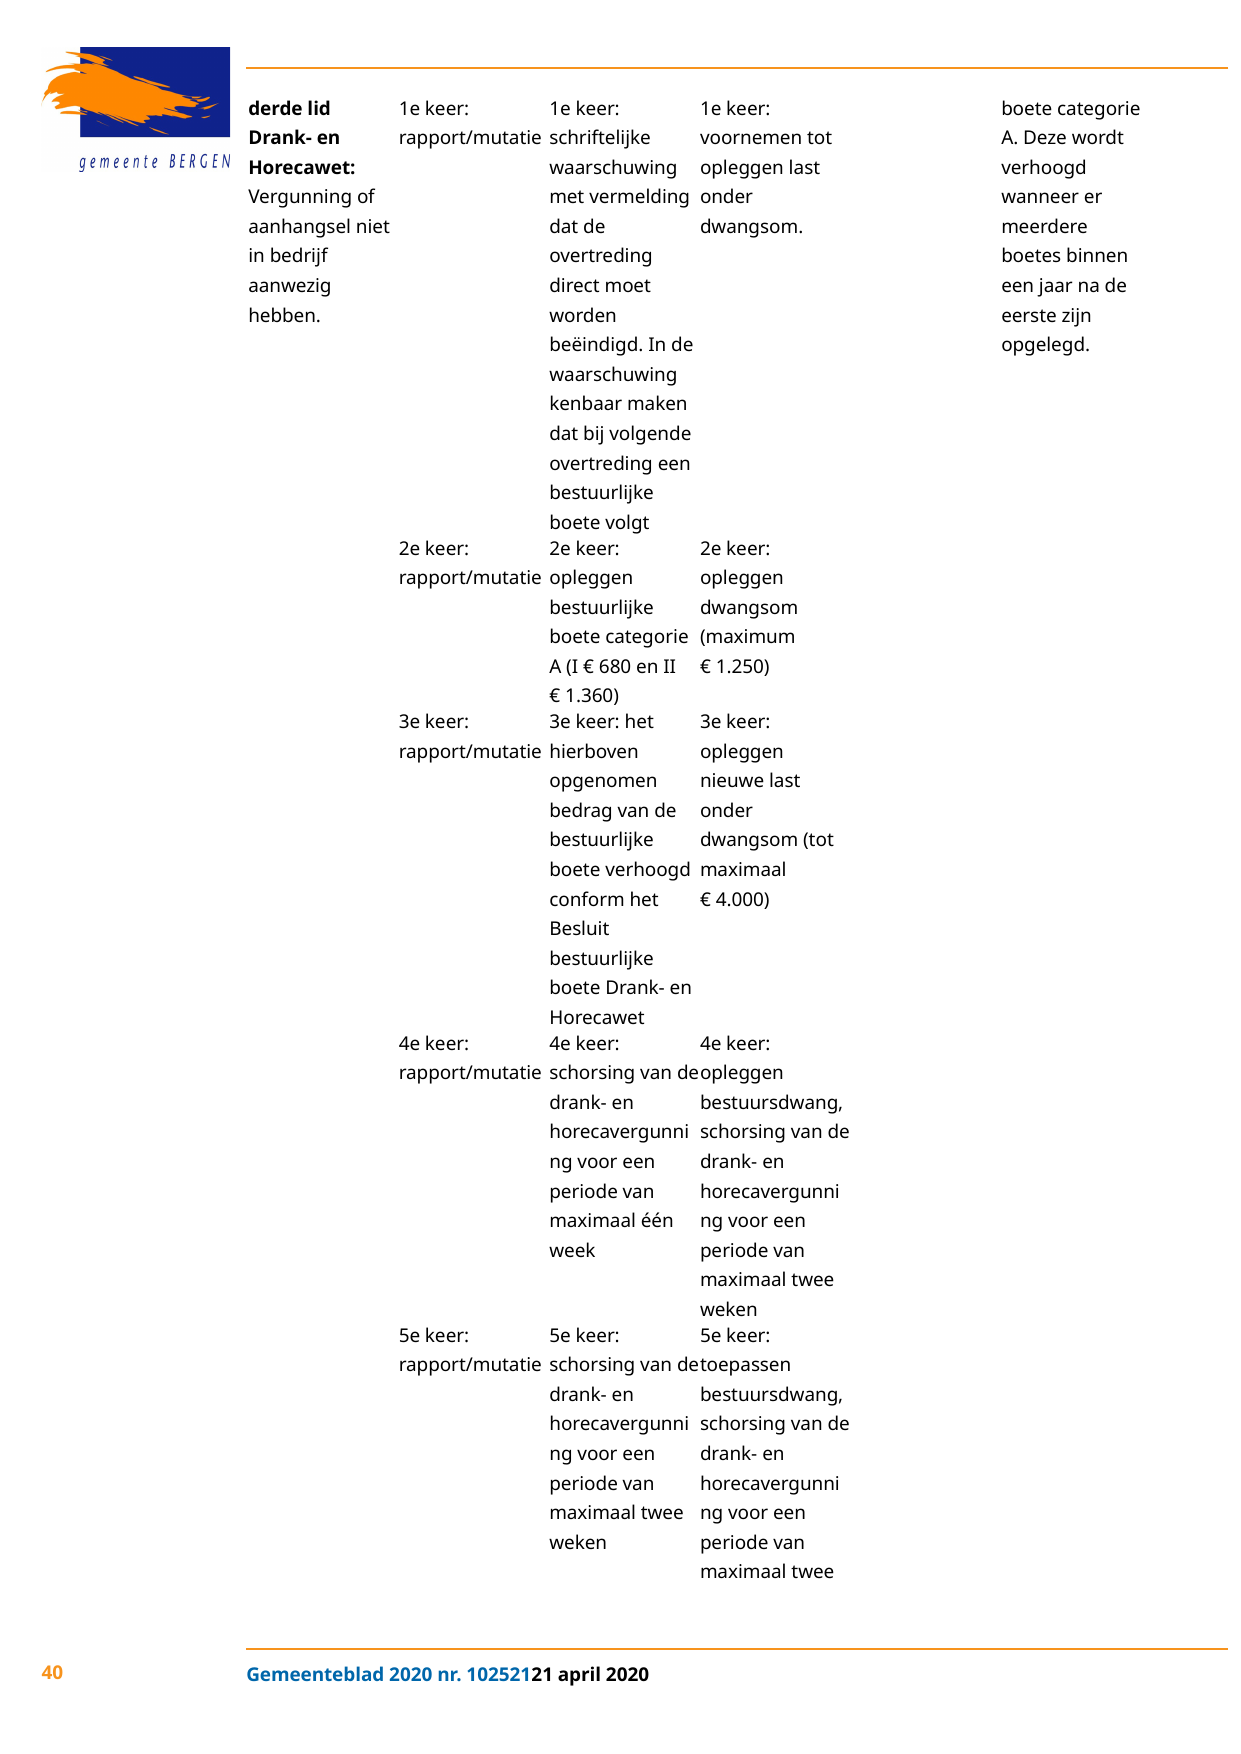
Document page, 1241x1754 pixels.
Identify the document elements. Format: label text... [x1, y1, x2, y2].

table_cell 1e keer: schriftelijke waarschuwing met vermelding dat de overtreding direct moet worden beëindigd. In de waarschuwing kenbaar maken dat bij volgende overtreding een bestuurlijke boete volgt [549, 95, 700, 535]
table_cell 2e keer: opleggen bestuurlijke boete categorie A (I € 680 en II € 1.360) [549, 535, 700, 708]
table_cell 4e keer: schorsing van de drank- en horecavergunning voor een periode van maximaal één week [549, 1030, 700, 1322]
table_cell 5e keer: rapport/mutatie [399, 1322, 549, 1584]
table_cell 3e keer: het hierboven opgenomen bedrag van de bestuurlijke boete verhoogd conform het Besluit bestuurlijke boete Drank- en Horecawet [549, 708, 700, 1030]
table_cell 4e keer: opleggen bestuursdwang, schorsing van de drank- en horecavergunning voor een periode van maximaal twee weken [700, 1030, 850, 1322]
table_cell [850, 535, 1001, 708]
table_cell [850, 1322, 1001, 1584]
table_cell 5e keer: schorsing van de drank- en horecavergunning voor een periode van maximaal twee weken [549, 1322, 700, 1584]
table_cell 3e keer: opleggen nieuwe last onder dwangsom (tot maximaal € 4.000) [700, 708, 850, 1030]
table_cell 1e keer: rapport/mutatie [399, 95, 549, 535]
table_cell 3e keer: rapport/mutatie [399, 708, 549, 1030]
table_cell 2e keer: opleggen dwangsom (maximum € 1.250) [700, 535, 850, 708]
table_cell 1e keer: voornemen tot opleggen last onder dwangsom. [700, 95, 850, 535]
table_cell [850, 95, 1001, 535]
table_cell 2e keer: rapport/mutatie [399, 535, 549, 708]
table_cell 4e keer: rapport/mutatie [399, 1030, 549, 1322]
table_cell 5e keer: toepassen bestuursdwang, schorsing van de drank- en horecavergunning voor een periode van maximaal twee [700, 1322, 850, 1584]
table_cell boete categorie A. Deze wordt verhoogd wanneer er meerdere boetes binnen een jaar na de eerste zijn opgelegd. [1001, 95, 1152, 1584]
picture [41, 47, 231, 172]
table_cell derde lid Drank- en Horecawet: Vergunning of aanhangsel niet in bedrijf aanwezig hebben. [248, 95, 398, 1584]
table_cell [850, 708, 1001, 1030]
table_cell [850, 1030, 1001, 1322]
